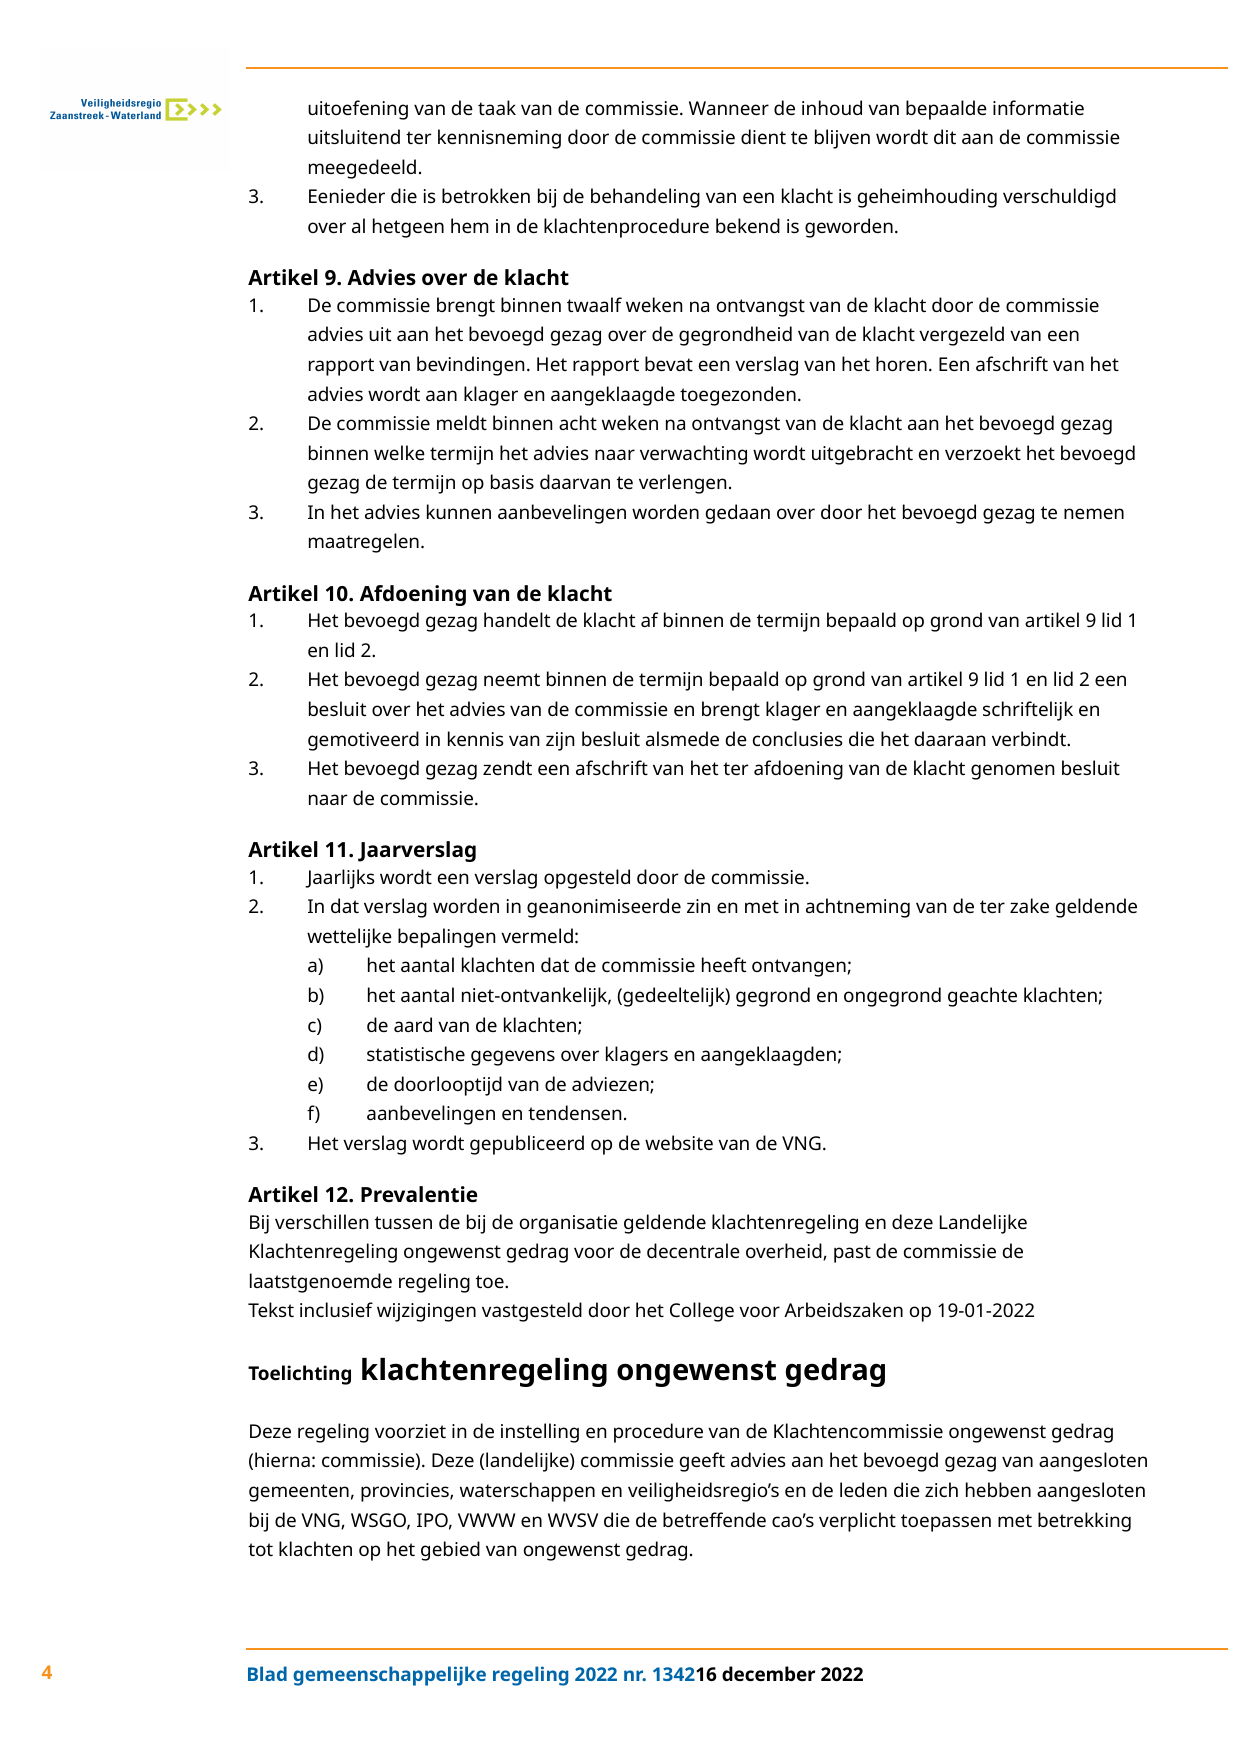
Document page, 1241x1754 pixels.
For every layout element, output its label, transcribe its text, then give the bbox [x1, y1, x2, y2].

text Deze regeling voorziet in de instelling en procedure van de Klachtencommissie ongewenst gedrag (hierna: commissie). Deze (landelijke) commissie geeft advies aan het bevoegd gezag van aangesloten gemeenten, provincies, waterschappen en veiligheidsregio’s en de leden die zich hebben aangesloten bij de VNG, WSGO, IPO, VWVW en WVSV die de betreffende cao’s verplicht toepassen met betrekking tot klachten op het gebied van ongewenst gedrag. [248, 1418, 1152, 1562]
list In het advies kunnen aanbevelingen worden gedaan over door het bevoegd gezag te nemen maatregelen. [248, 499, 1152, 554]
text Toelichting klachtenregeling ongewenst gedrag [248, 1349, 1152, 1389]
list Het verslag wordt gepubliceerd op de website van de VNG. [248, 1130, 1152, 1156]
text Bij verschillen tussen de bij de organisatie geldende klachtenregeling en deze Landelijke Klachtenregeling ongewenst gedrag voor de decentrale overheid, past de commissie de laatstgenoemde regeling toe. [248, 1209, 1152, 1294]
text Artikel 10. Afdoening van de klacht [248, 579, 1152, 607]
text Artikel 9. Advies over de klacht [248, 263, 1152, 292]
list Jaarlijks wordt een verslag opgesteld door de commissie. [248, 864, 1152, 889]
text Artikel 12. Prevalentie [248, 1181, 1152, 1209]
picture [41, 47, 231, 172]
text Tekst inclusief wijzigingen vastgesteld door het College voor Arbeidszaken op 19-01-2022 [248, 1298, 1152, 1323]
list In dat verslag worden in geanonimiseerde zin en met in achtneming van de ter zake geldende wettelijke bepalingen vermeld: [248, 893, 1152, 949]
list Eenieder die is betrokken bij de behandeling van een klacht is geheimhouding verschuldigd over al hetgeen hem in de klachtenprocedure bekend is geworden. [248, 183, 1152, 239]
list de doorlooptijd van de adviezen; [307, 1071, 1152, 1097]
list Het bevoegd gezag zendt een afschrift van het ter afdoening van de klacht genomen besluit naar de commissie. [248, 755, 1152, 811]
text Artikel 11. Jaarverslag [248, 835, 1152, 864]
list Het bevoegd gezag neemt binnen de termijn bepaald op grond van artikel 9 lid 1 en lid 2 een besluit over het advies van de commissie en brengt klager en aangeklaagde schriftelijk en gemotiveerd in kennis van zijn besluit alsmede de conclusies die het daaraan verbindt. [248, 667, 1152, 752]
list het aantal niet-ontvankelijk, (gedeeltelijk) gegrond en ongegrond geachte klachten; [307, 982, 1152, 1008]
list De commissie meldt binnen acht weken na ontvangst van de klacht aan het bevoegd gezag binnen welke termijn het advies naar verwachting wordt uitgebracht en verzoekt het bevoegd gezag de termijn op basis daarvan te verlengen. [248, 410, 1152, 495]
list uitoefening van de taak van de commissie. Wanneer de inhoud van bepaalde informatie uitsluitend ter kennisneming door de commissie dient te blijven wordt dit aan de commissie meegedeeld. [248, 95, 1152, 180]
list de aard van de klachten; [307, 1012, 1152, 1037]
list De commissie brengt binnen twaalf weken na ontvangst van de klacht door de commissie advies uit aan het bevoegd gezag over de gegrondheid van de klacht vergezeld van een rapport van bevindingen. Het rapport bevat een verslag van het horen. Een afschrift van het advies wordt aan klager en aangeklaagde toegezonden. [248, 292, 1152, 406]
list Het bevoegd gezag handelt de klacht af binnen de termijn bepaald op grond van artikel 9 lid 1 en lid 2. [248, 607, 1152, 663]
list aanbevelingen en tendensen. [307, 1101, 1152, 1126]
list statistische gegevens over klagers en aangeklaagden; [307, 1041, 1152, 1067]
list het aantal klachten dat de commissie heeft ontvangen; [307, 953, 1152, 978]
